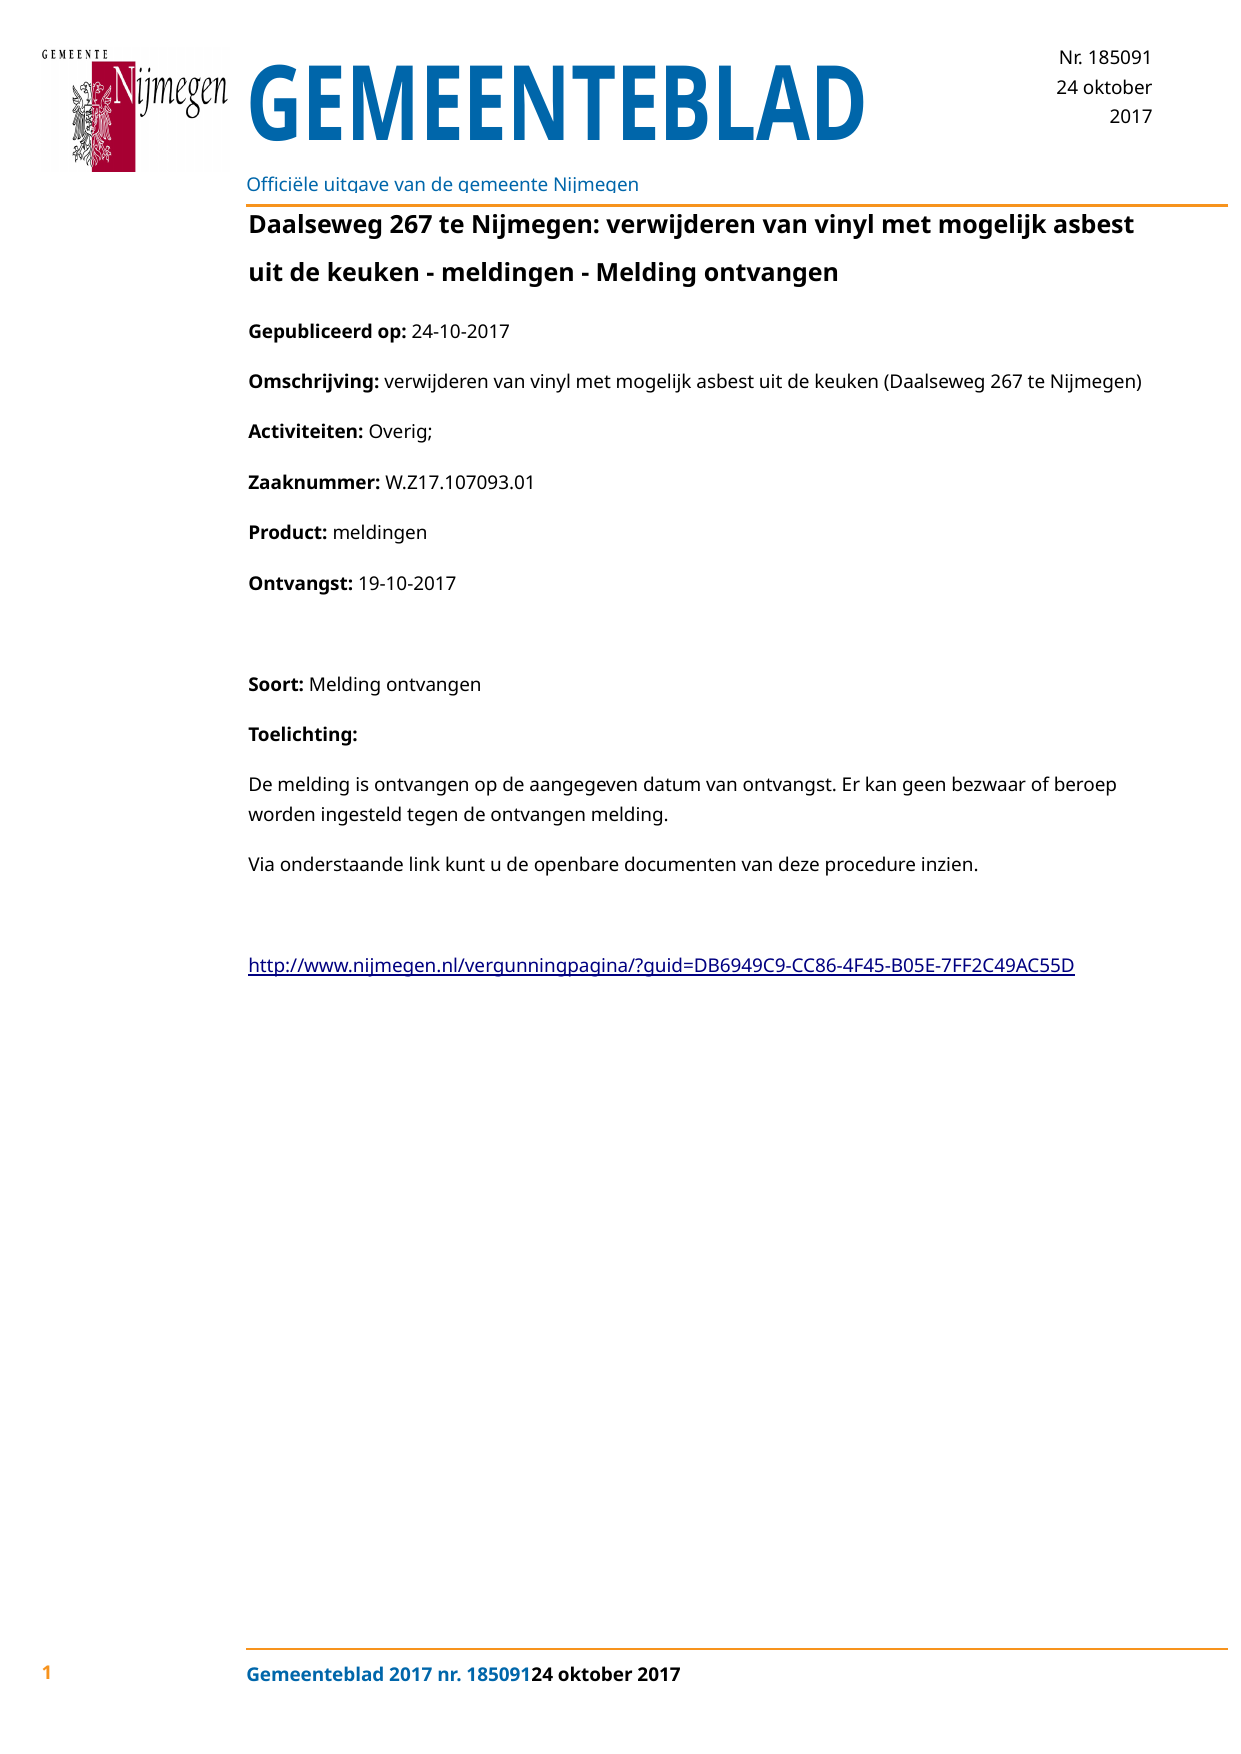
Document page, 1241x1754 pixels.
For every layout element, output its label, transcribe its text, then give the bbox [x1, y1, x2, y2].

text Via onderstaande link kunt u de openbare documenten van deze procedure inzien. [248, 852, 1152, 877]
text Activiteiten: Overig; [248, 419, 1152, 444]
text Soort: Melding ontvangen [248, 671, 1152, 697]
text Daalseweg 267 te Nijmegen: verwijderen van vinyl met mogelijk asbest uit de keuken - meldingen - Melding ontvangen [248, 207, 1152, 288]
text De melding is ontvangen op de aangegeven datum van ontvangst. Er kan geen bezwaar of beroep worden ingesteld tegen de ontvangen melding. [248, 772, 1152, 827]
text Ontvangst: 19-10-2017 [248, 570, 1152, 596]
text Omschrijving: verwijderen van vinyl met mogelijk asbest uit de keuken (Daalseweg 267 te Nijmegen) [248, 368, 1152, 394]
text http://www.nijmegen.nl/vergunningpagina/?guid=DB6949C9-CC86-4F45-B05E-7FF2C49AC55D [248, 952, 1152, 978]
text Product: meldingen [248, 519, 1152, 545]
picture [41, 47, 231, 172]
text Toelichting: [248, 721, 1152, 747]
text Gepubliceerd op: 24-10-2017 [248, 318, 1152, 344]
text Zaaknummer: W.Z17.107093.01 [248, 469, 1152, 495]
